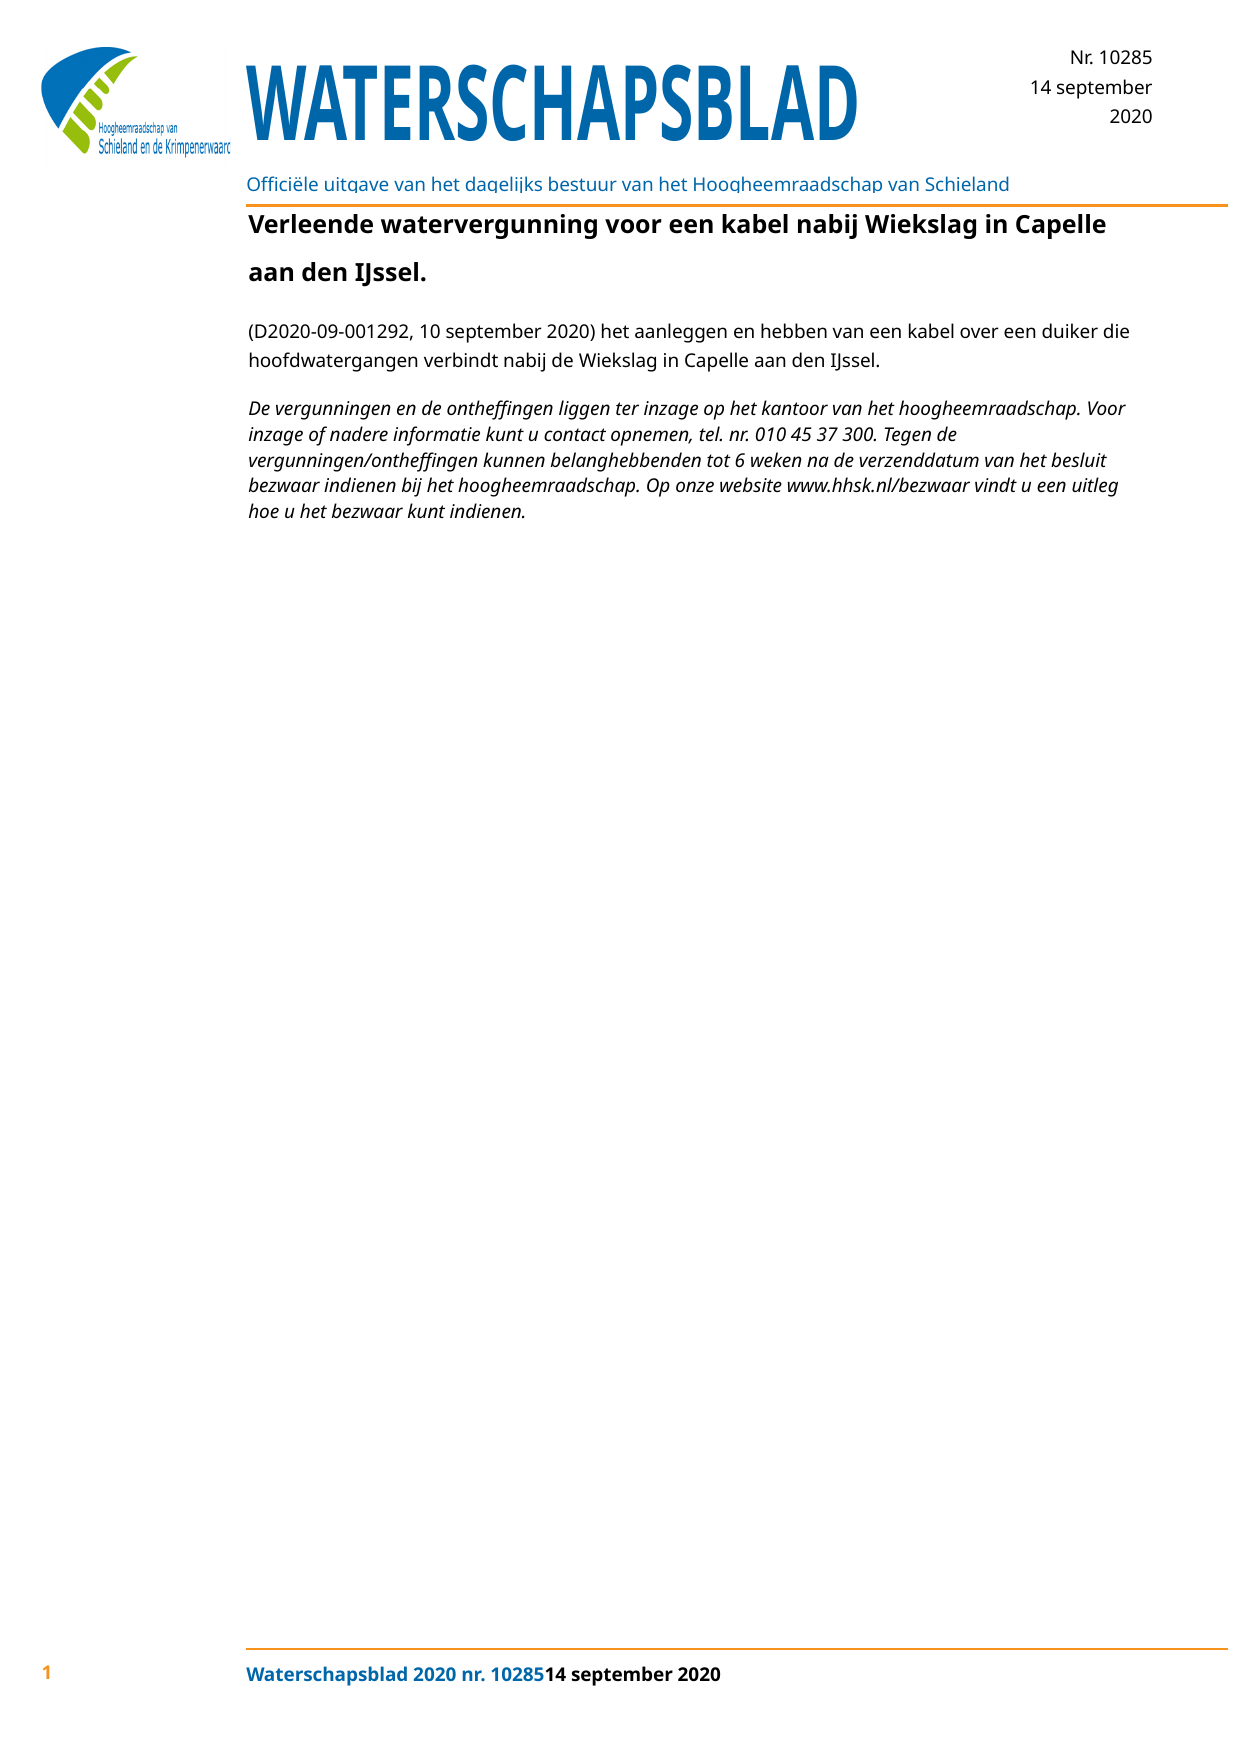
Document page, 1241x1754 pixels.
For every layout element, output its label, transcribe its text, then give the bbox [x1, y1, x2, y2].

text Verleende watervergunning voor een kabel nabij Wiekslag in Capelle aan den IJssel. [248, 207, 1152, 288]
text (D2020-09-001292, 10 september 2020) het aanleggen en hebben van een kabel over een duiker die hoofdwatergangen verbindt nabij de Wiekslag in Capelle aan den IJssel. [248, 318, 1152, 373]
picture [41, 47, 231, 172]
text De vergunningen en de ontheffingen liggen ter inzage op het kantoor van het hoogheemraadschap. Voor inzage of nadere informatie kunt u contact opnemen, tel. nr. 010 45 37 300. Tegen de vergunningen/ontheffingen kunnen belanghebbenden tot 6 weken na de verzenddatum van het besluit bezwaar indienen bij het hoogheemraadschap. Op onze website www.hhsk.nl/bezwaar vindt u een uitleg hoe u het bezwaar kunt indienen. [248, 395, 1152, 524]
